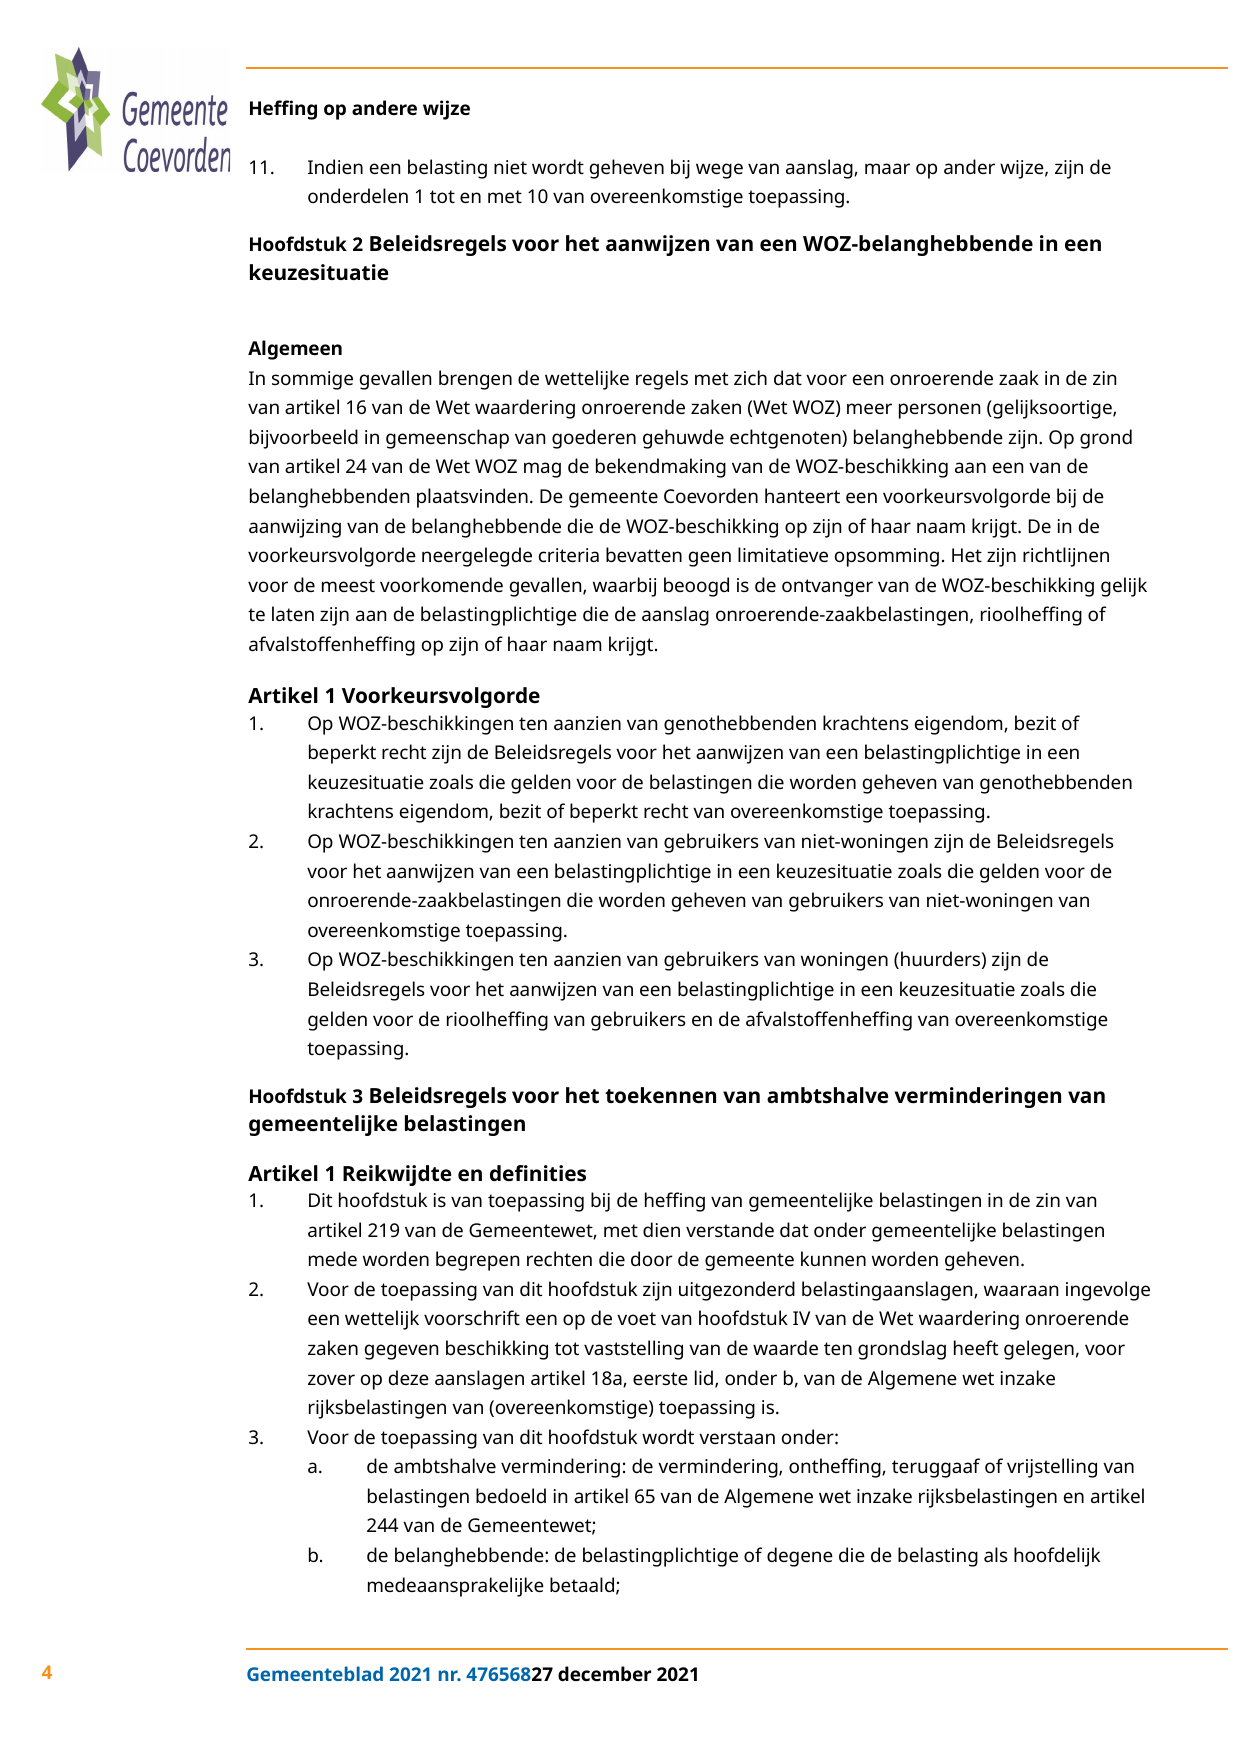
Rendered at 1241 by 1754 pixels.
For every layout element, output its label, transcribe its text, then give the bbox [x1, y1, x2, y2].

list de ambtshalve vermindering: de vermindering, ontheffing, teruggaaf of vrijstelling van belastingen bedoeld in artikel 65 van de Algemene wet inzake rijksbelastingen en artikel 244 van de Gemeentewet; [307, 1453, 1152, 1538]
text Algemeen [248, 335, 1152, 361]
text Hoofdstuk 2 Beleidsregels voor het aanwijzen van een WOZ-belanghebbende in een keuzesituatie [248, 229, 1152, 286]
list Voor de toepassing van dit hoofdstuk zijn uitgezonderd belastingaanslagen, waaraan ingevolge een wettelijk voorschrift een op de voet van hoofdstuk IV van de Wet waardering onroerende zaken gegeven beschikking tot vaststelling van de waarde ten grondslag heeft gelegen, voor zover op deze aanslagen artikel 18a, eerste lid, onder b, van de Algemene wet inzake rijksbelastingen van (overeenkomstige) toepassing is. [248, 1276, 1152, 1420]
text In sommige gevallen brengen de wettelijke regels met zich dat voor een onroerende zaak in de zin van artikel 16 van de Wet waardering onroerende zaken (Wet WOZ) meer personen (gelijksoortige, bijvoorbeeld in gemeenschap van goederen gehuwde echtgenoten) belanghebbende zijn. Op grond van artikel 24 van de Wet WOZ mag de bekendmaking van de WOZ-beschikking aan een van de belanghebbenden plaatsvinden. De gemeente Coevorden hanteert een voorkeursvolgorde bij de aanwijzing van de belanghebbende die de WOZ-beschikking op zijn of haar naam krijgt. De in de voorkeursvolgorde neergelegde criteria bevatten geen limitatieve opsomming. Het zijn richtlijnen voor de meest voorkomende gevallen, waarbij beoogd is de ontvanger van de WOZ-beschikking gelijk te laten zijn aan de belastingplichtige die de aanslag onroerende-zaakbelastingen, rioolheffing of afvalstoffenheffing op zijn of haar naam krijgt. [248, 365, 1152, 657]
list Op WOZ-beschikkingen ten aanzien van gebruikers van niet-woningen zijn de Beleidsregels voor het aanwijzen van een belastingplichtige in een keuzesituatie zoals die gelden voor de onroerende-zaakbelastingen die worden geheven van gebruikers van niet-woningen van overeenkomstige toepassing. [248, 828, 1152, 943]
list Voor de toepassing van dit hoofdstuk wordt verstaan onder: [248, 1424, 1152, 1449]
list de belanghebbende: de belastingplichtige of degene die de belasting als hoofdelijk medeaansprakelijke betaald; [307, 1542, 1152, 1597]
list Op WOZ-beschikkingen ten aanzien van gebruikers van woningen (huurders) zijn de Beleidsregels voor het aanwijzen van een belastingplichtige in een keuzesituatie zoals die gelden voor de rioolheffing van gebruikers en de afvalstoffenheffing van overeenkomstige toepassing. [248, 947, 1152, 1061]
list Indien een belasting niet wordt geheven bij wege van aanslag, maar op ander wijze, zijn de onderdelen 1 tot en met 10 van overeenkomstige toepassing. [248, 154, 1152, 209]
list Dit hoofdstuk is van toepassing bij de heffing van gemeentelijke belastingen in de zin van artikel 219 van de Gemeentewet, met dien verstande dat onder gemeentelijke belastingen mede worden begrepen rechten die door de gemeente kunnen worden geheven. [248, 1187, 1152, 1272]
text Hoofdstuk 3 Beleidsregels voor het toekennen van ambtshalve verminderingen van gemeentelijke belastingen [248, 1081, 1152, 1138]
text Heffing op andere wijze [248, 95, 1152, 121]
text Artikel 1 Reikwijdte en definities [248, 1159, 1152, 1187]
picture [41, 47, 231, 172]
text Artikel 1 Voorkeursvolgorde [248, 682, 1152, 710]
list Op WOZ-beschikkingen ten aanzien van genothebbenden krachtens eigendom, bezit of beperkt recht zijn de Beleidsregels voor het aanwijzen van een belastingplichtige in een keuzesituatie zoals die gelden voor de belastingen die worden geheven van genothebbenden krachtens eigendom, bezit of beperkt recht van overeenkomstige toepassing. [248, 710, 1152, 824]
